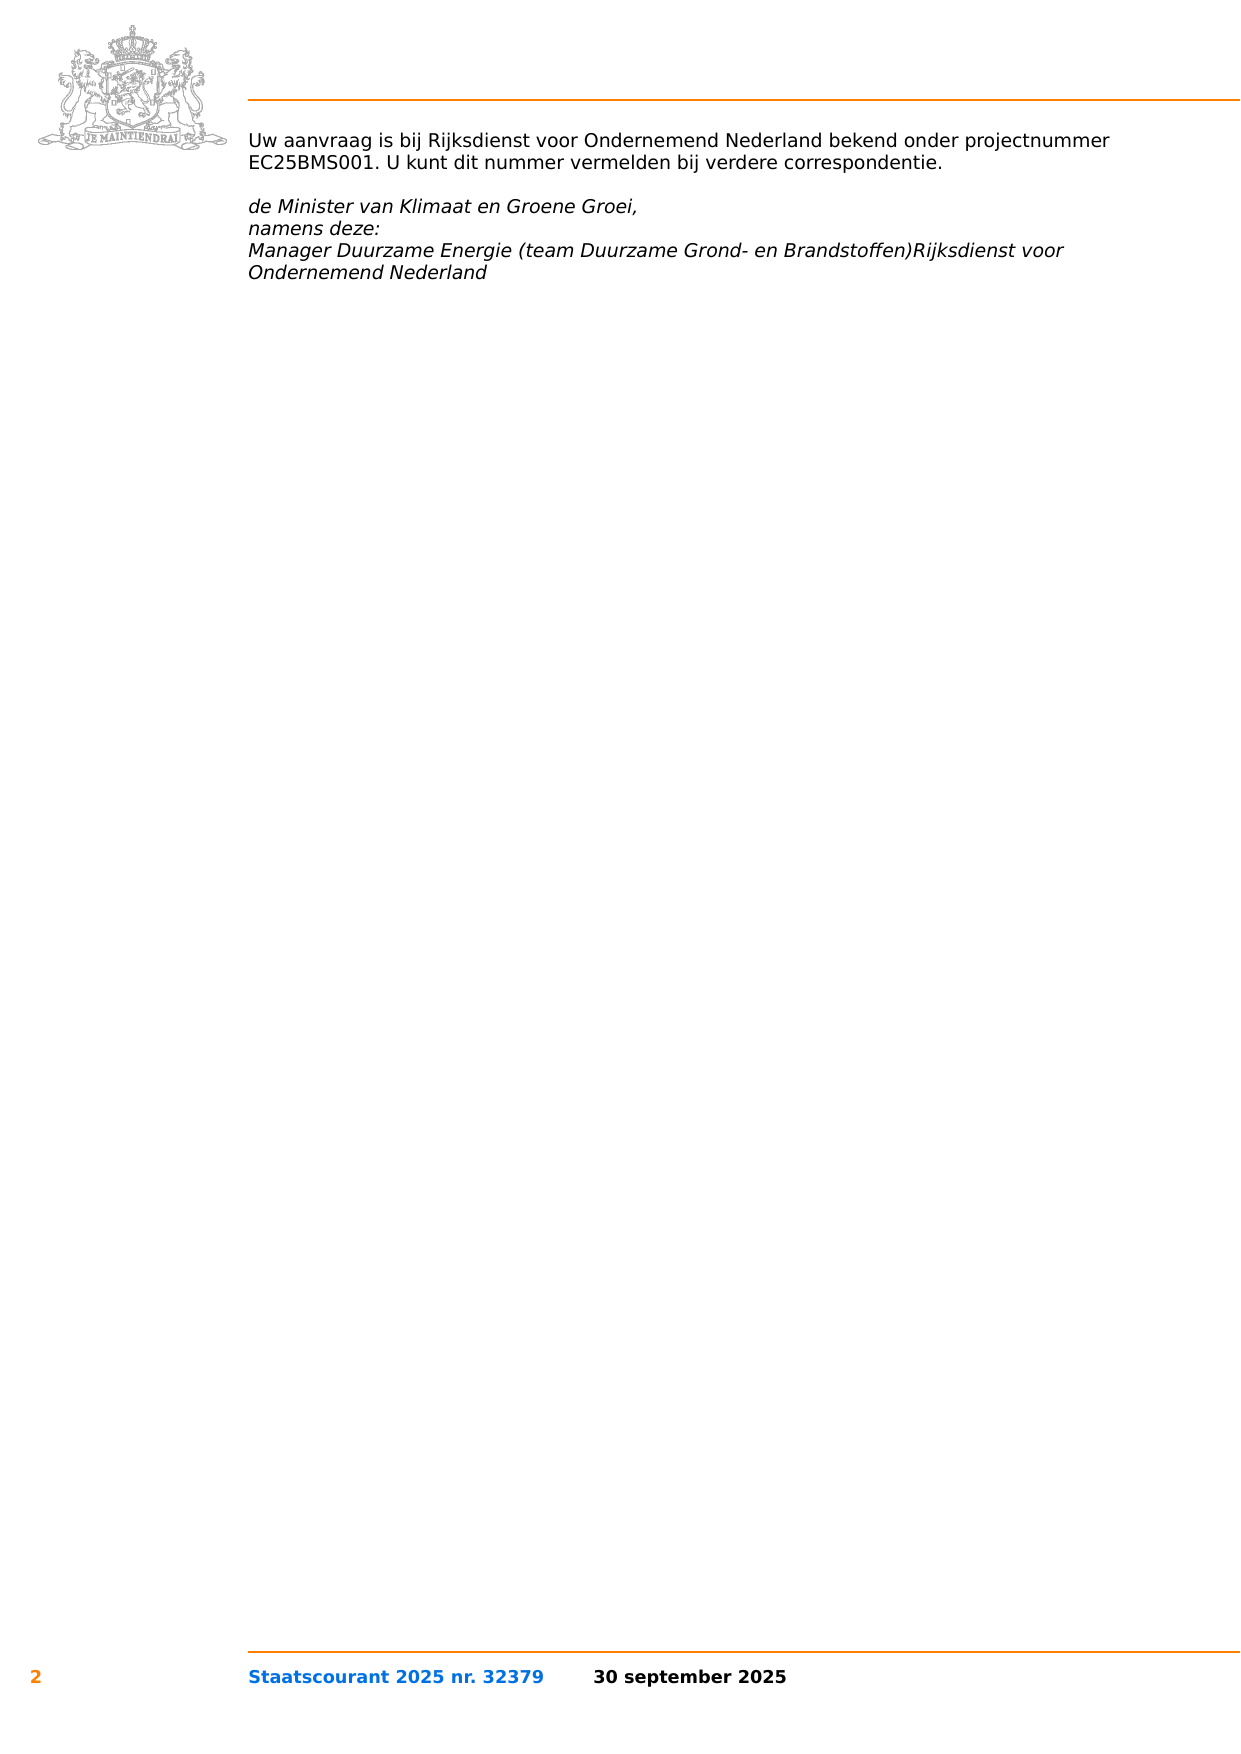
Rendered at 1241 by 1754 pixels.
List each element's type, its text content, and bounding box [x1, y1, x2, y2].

text Uw aanvraag is bij Rijksdienst voor Ondernemend Nederland bekend onder projectnummer EC25BMS001. U kunt dit nummer vermelden bij verdere correspondentie. [248, 130, 1163, 174]
picture [38, 25, 227, 150]
text de Minister van Klimaat en Groene Groei, namens deze: Manager Duurzame Energie (team Duurzame Grond- en Brandstoffen)Rijksdienst voor Ondernemend Nederland [248, 196, 1163, 284]
